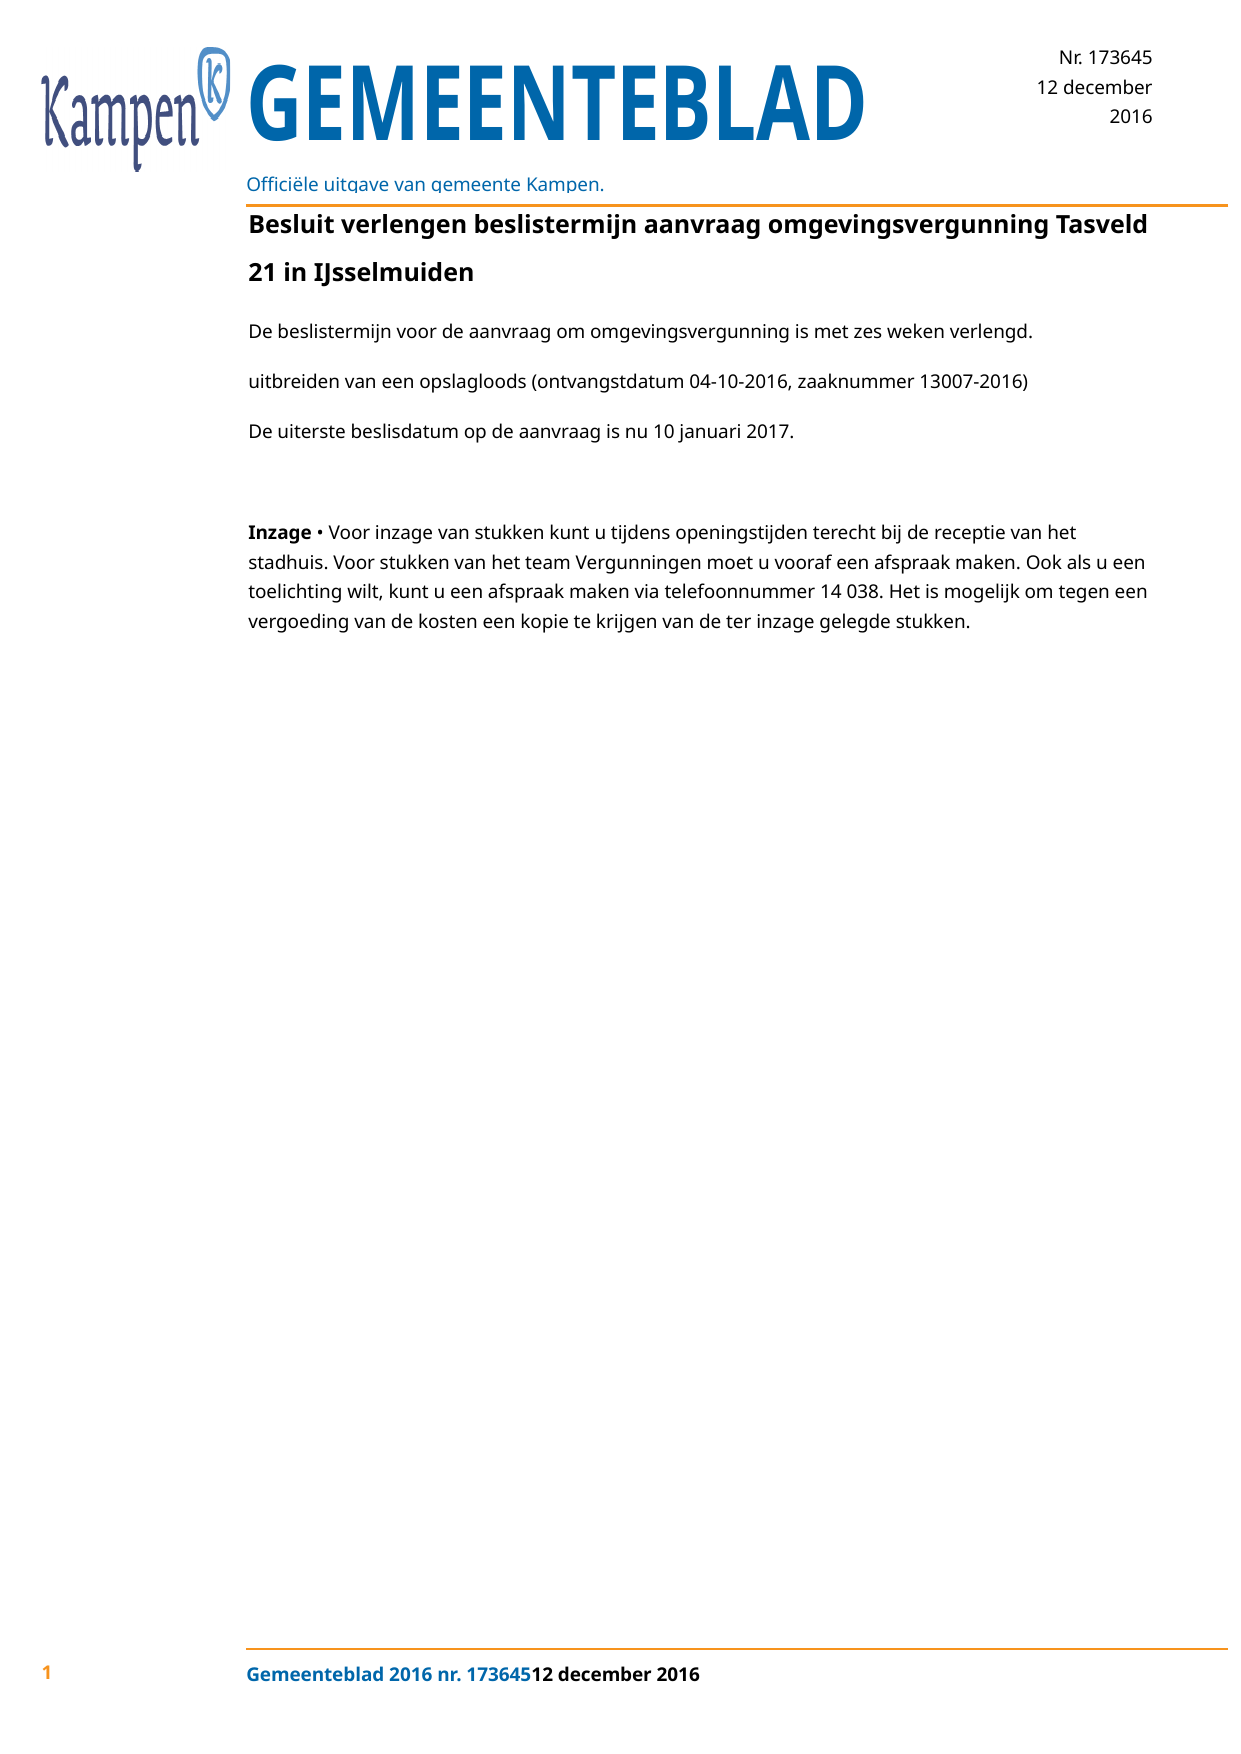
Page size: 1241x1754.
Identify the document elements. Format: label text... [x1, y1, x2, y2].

text De beslistermijn voor de aanvraag om omgevingsvergunning is met zes weken verlengd. [248, 318, 1152, 344]
text uitbreiden van een opslagloods (ontvangstdatum 04-10-2016, zaaknummer 13007-2016) [248, 368, 1152, 394]
text De uiterste beslisdatum op de aanvraag is nu 10 januari 2017. [248, 419, 1152, 444]
text Besluit verlengen beslistermijn aanvraag omgevingsvergunning Tasveld 21 in IJsselmuiden [248, 207, 1152, 288]
picture [41, 47, 231, 172]
text Inzage • Voor inzage van stukken kunt u tijdens openingstijden terecht bij de receptie van het stadhuis. Voor stukken van het team Vergunningen moet u vooraf een afspraak maken. Ook als u een toelichting wilt, kunt u een afspraak maken via telefoonnummer 14 038. Het is mogelijk om tegen een vergoeding van de kosten een kopie te krijgen van de ter inzage gelegde stukken. [248, 519, 1152, 634]
